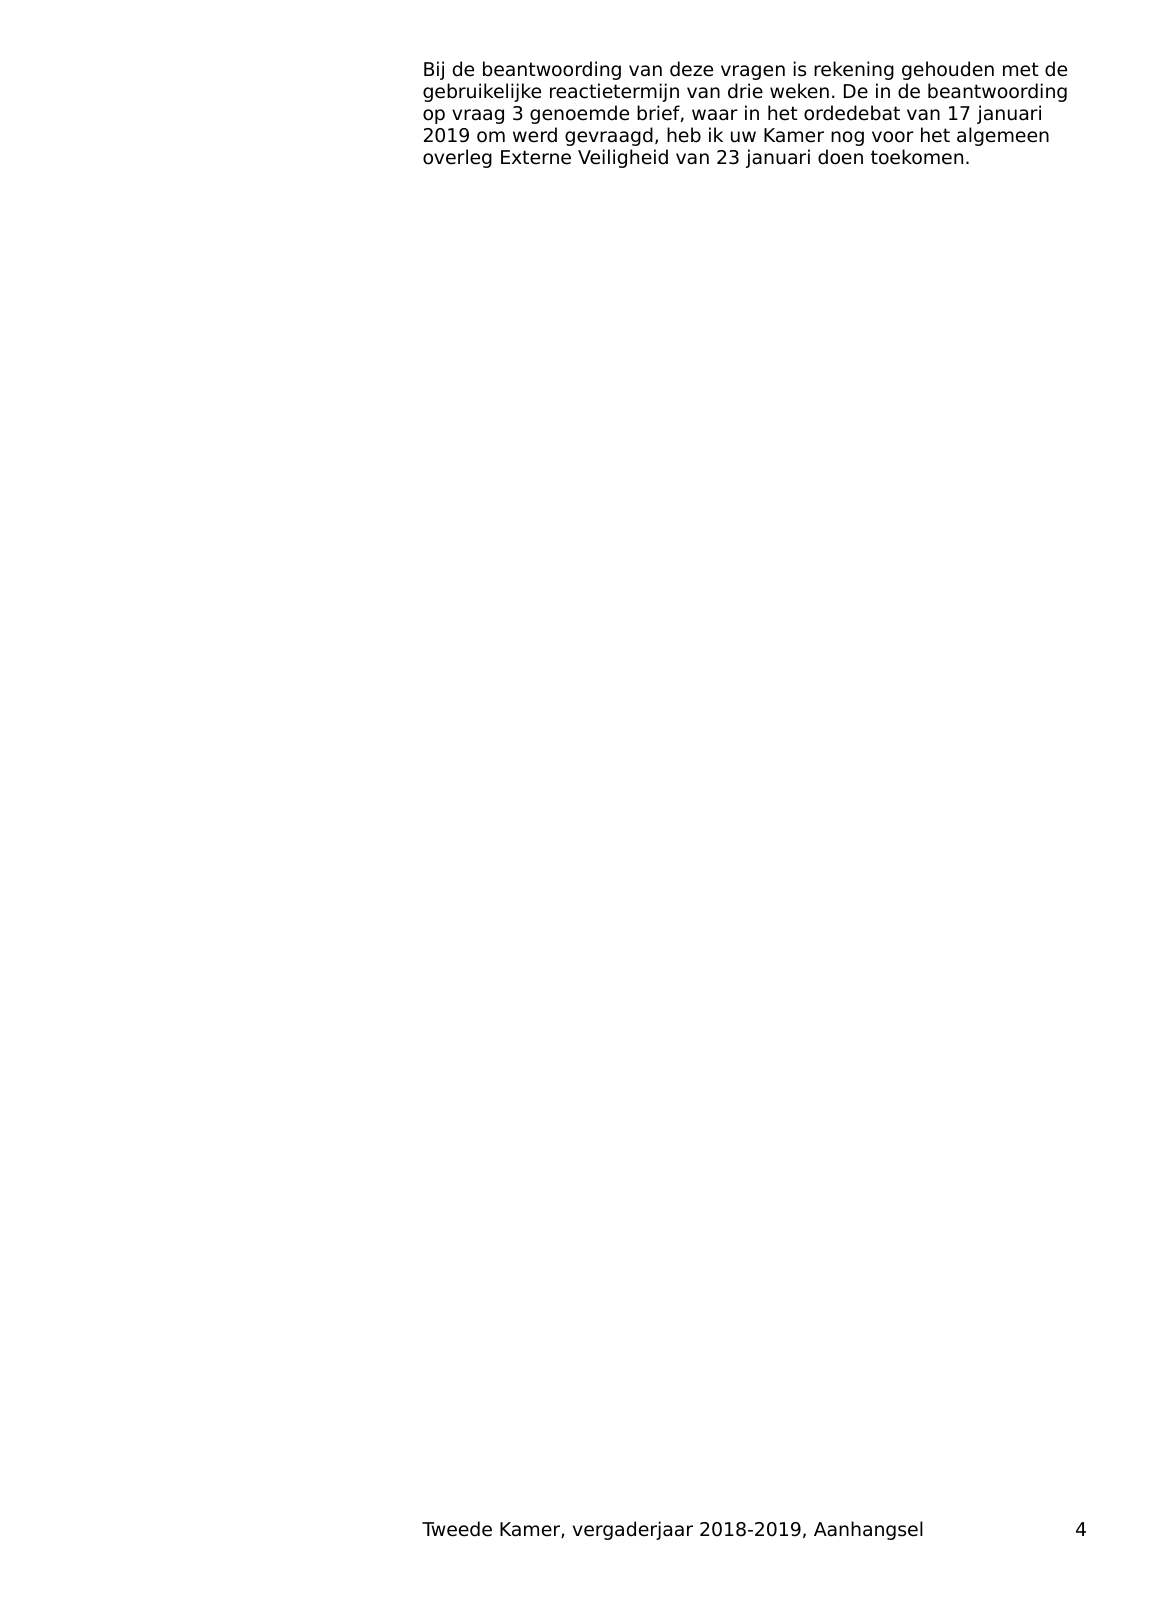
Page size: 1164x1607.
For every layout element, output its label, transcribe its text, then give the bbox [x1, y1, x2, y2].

text Bij de beantwoording van deze vragen is rekening gehouden met de gebruikelijke reactietermijn van drie weken. De in de beantwoording op vraag 3 genoemde brief, waar in het ordedebat van 17 januari 2019 om werd gevraagd, heb ik uw Kamer nog voor het algemeen overleg Externe Veiligheid van 23 januari doen toekomen. [422, 59, 1087, 169]
